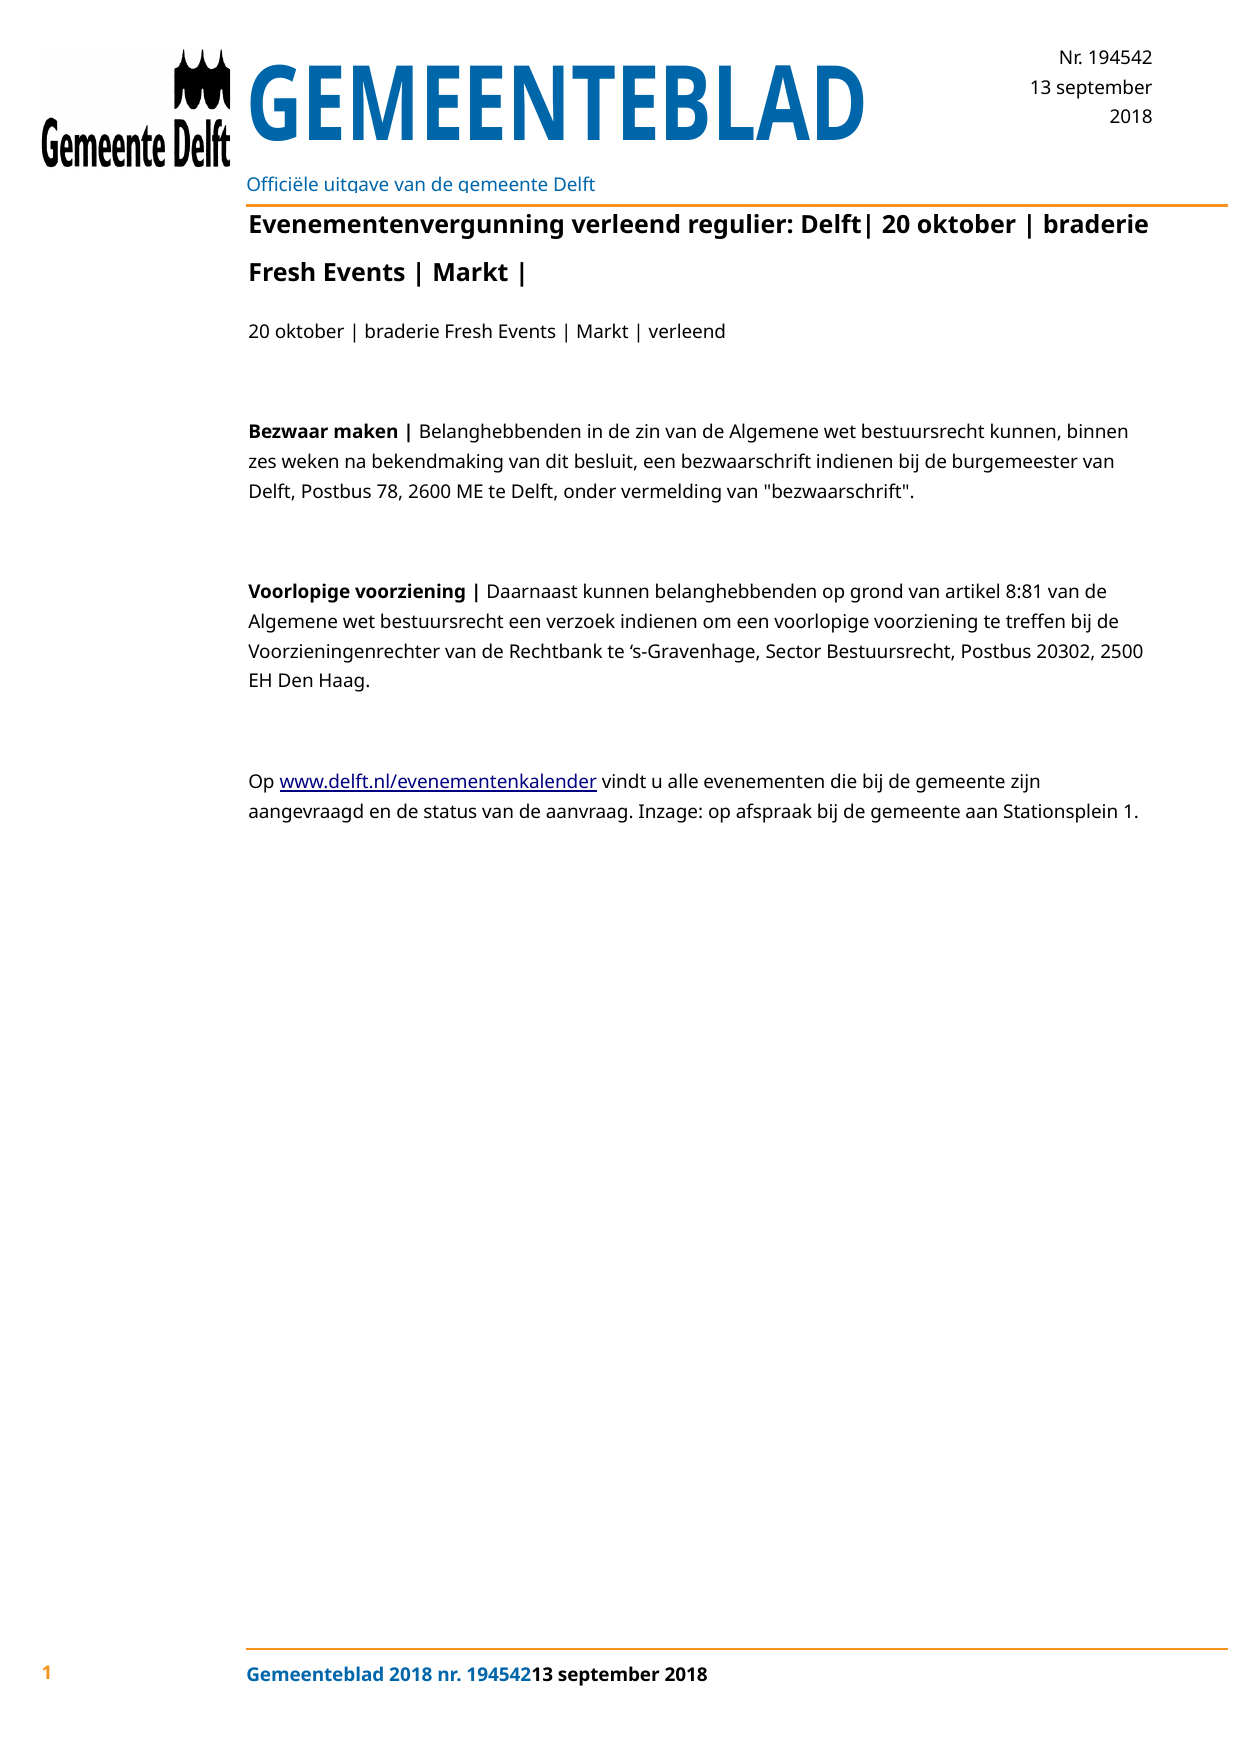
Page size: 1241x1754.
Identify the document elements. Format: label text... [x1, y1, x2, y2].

text 20 oktober | braderie Fresh Events | Markt | verleend [248, 318, 1152, 344]
text Voorlopige voorziening | Daarnaast kunnen belanghebbenden op grond van artikel 8:81 van de Algemene wet bestuursrecht een verzoek indienen om een voorlopige voorziening te treffen bij de Voorzieningenrechter van de Rechtbank te ‘s-Gravenhage, Sector Bestuursrecht, Postbus 20302, 2500 EH Den Haag. [248, 579, 1152, 693]
text Op www.delft.nl/evenementenkalender vindt u alle evenementen die bij de gemeente zijn aangevraagd en de status van de aanvraag. Inzage: op afspraak bij de gemeente aan Stationsplein 1. [248, 768, 1152, 824]
picture [41, 47, 231, 172]
text Bezwaar maken | Belanghebbenden in de zin van de Algemene wet bestuursrecht kunnen, binnen zes weken na bekendmaking van dit besluit, een bezwaarschrift indienen bij de burgemeester van Delft, Postbus 78, 2600 ME te Delft, onder vermelding van "bezwaarschrift". [248, 419, 1152, 504]
text Evenementenvergunning verleend regulier: Delft| 20 oktober | braderie Fresh Events | Markt | [248, 207, 1152, 288]
